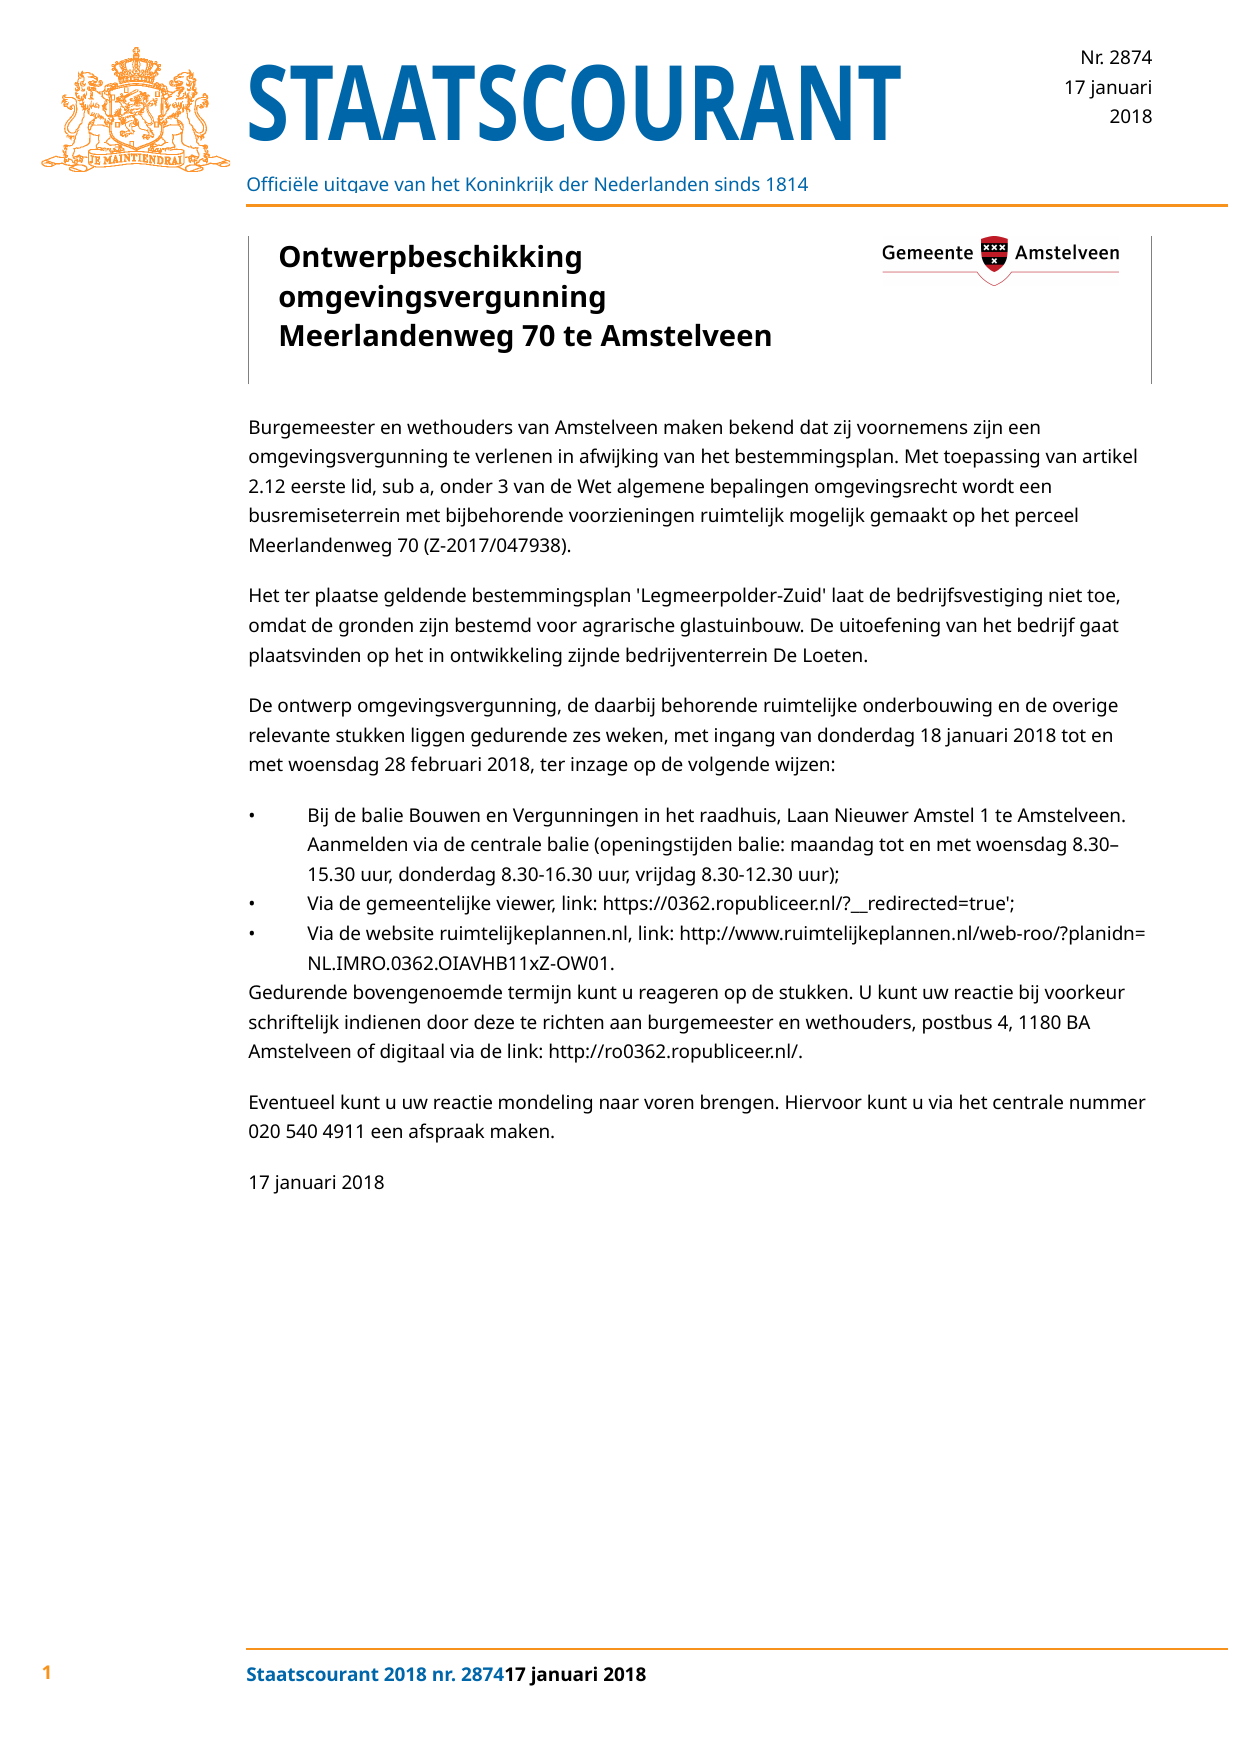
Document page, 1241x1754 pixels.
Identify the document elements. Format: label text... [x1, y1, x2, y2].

list Via de website ruimtelijkeplannen.nl, link: http://www.ruimtelijkeplannen.nl/web-roo/?planidn= NL.IMRO.0362.OIAVHB11xZ-OW01. [248, 920, 1152, 976]
text Gedurende bovengenoemde termijn kunt u reageren op de stukken. U kunt uw reactie bij voorkeur schriftelijk indienen door deze te richten aan burgemeester en wethouders, postbus 4, 1180 BA Amstelveen of digitaal via de link: http://ro0362.ropubliceer.nl/. [248, 979, 1152, 1064]
list Via de gemeentelijke viewer, link: https://0362.ropubliceer.nl/?__redirected=true'; [248, 891, 1152, 916]
text Eventueel kunt u uw reactie mondeling naar voren brengen. Hiervoor kunt u via het centrale nummer 020 540 4911 een afspraak maken. [248, 1089, 1152, 1144]
table_header Ontwerpbeschikking omgevingsvergunning Meerlandenweg 70 te Amstelveen [249, 236, 850, 384]
text De ontwerp omgevingsvergunning, de daarbij behorende ruimtelijke onderbouwing en de overige relevante stukken liggen gedurende zes weken, met ingang van donderdag 18 januari 2018 tot en met woensdag 28 februari 2018, ter inzage op de volgende wijzen: [248, 692, 1152, 777]
text Burgemeester en wethouders van Amstelveen maken bekend dat zij voornemens zijn een omgevingsvergunning te verlenen in afwijking van het bestemmingsplan. Met toepassing van artikel 2.12 eerste lid, sub a, onder 3 van de Wet algemene bepalingen omgevingsrecht wordt een busremiseterrein met bijbehorende voorzieningen ruimtelijk mogelijk gemaakt op het perceel Meerlandenweg 70 (Z-2017/047938). [248, 414, 1152, 558]
picture [41, 47, 231, 172]
picture [882, 236, 1119, 286]
list Bij de balie Bouwen en Vergunningen in het raadhuis, Laan Nieuwer Amstel 1 te Amstelveen. Aanmelden via de centrale balie (openingstijden balie: maandag tot en met woensdag 8.30–15.30 uur, donderdag 8.30-16.30 uur, vrijdag 8.30-12.30 uur); [248, 802, 1152, 887]
table_header [850, 236, 1151, 384]
text 17 januari 2018 [248, 1169, 1152, 1195]
text Het ter plaatse geldende bestemmingsplan 'Legmeerpolder-Zuid' laat de bedrijfsvestiging niet toe, omdat de gronden zijn bestemd voor agrarische glastuinbouw. De uitoefening van het bedrijf gaat plaatsvinden op het in ontwikkeling zijnde bedrijventerrein De Loeten. [248, 583, 1152, 668]
